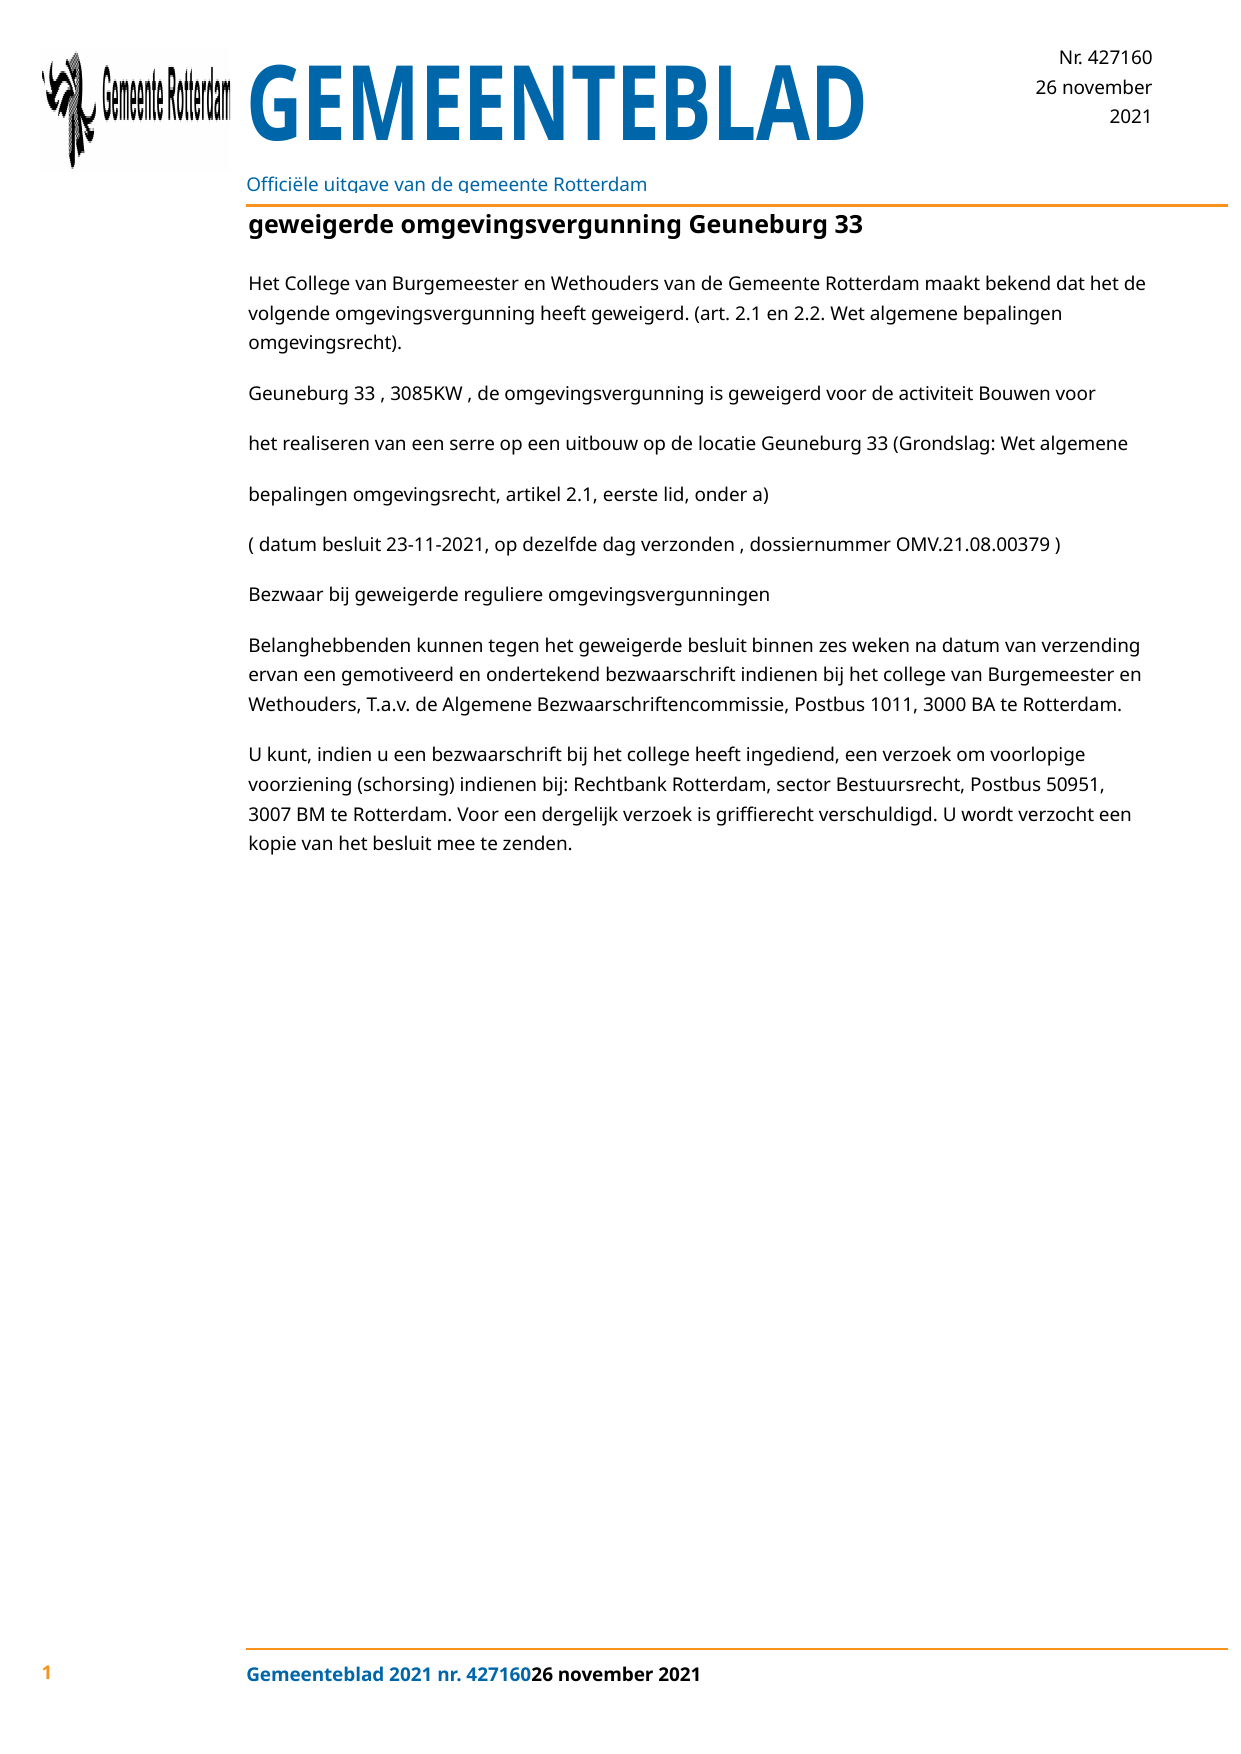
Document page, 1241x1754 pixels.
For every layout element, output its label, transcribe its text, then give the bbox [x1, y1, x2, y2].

text het realiseren van een serre op een uitbouw op de locatie Geuneburg 33 (Grondslag: Wet algemene [248, 430, 1152, 456]
text geweigerde omgevingsvergunning Geuneburg 33 [248, 207, 1152, 241]
text Bezwaar bij geweigerde reguliere omgevingsvergunningen [248, 582, 1152, 607]
text U kunt, indien u een bezwaarschrift bij het college heeft ingediend, een verzoek om voorlopige voorziening (schorsing) indienen bij: Rechtbank Rotterdam, sector Bestuursrecht, Postbus 50951, 3007 BM te Rotterdam. Voor een dergelijk verzoek is griffierecht verschuldigd. U wordt verzocht een kopie van het besluit mee te zenden. [248, 742, 1152, 856]
text Belanghebbenden kunnen tegen het geweigerde besluit binnen zes weken na datum van verzending ervan een gemotiveerd en ondertekend bezwaarschrift indienen bij het college van Burgemeester en Wethouders, T.a.v. de Algemene Bezwaarschriftencommissie, Postbus 1011, 3000 BA te Rotterdam. [248, 632, 1152, 717]
text bepalingen omgevingsrecht, artikel 2.1, eerste lid, onder a) [248, 481, 1152, 506]
text Het College van Burgemeester en Wethouders van de Gemeente Rotterdam maakt bekend dat het de volgende omgevingsvergunning heeft geweigerd. (art. 2.1 en 2.2. Wet algemene bepalingen omgevingsrecht). [248, 270, 1152, 355]
text Geuneburg 33 , 3085KW , de omgevingsvergunning is geweigerd voor de activiteit Bouwen voor [248, 380, 1152, 406]
picture [41, 47, 231, 172]
text ( datum besluit 23-11-2021, op dezelfde dag verzonden , dossiernummer OMV.21.08.00379 ) [248, 531, 1152, 557]
